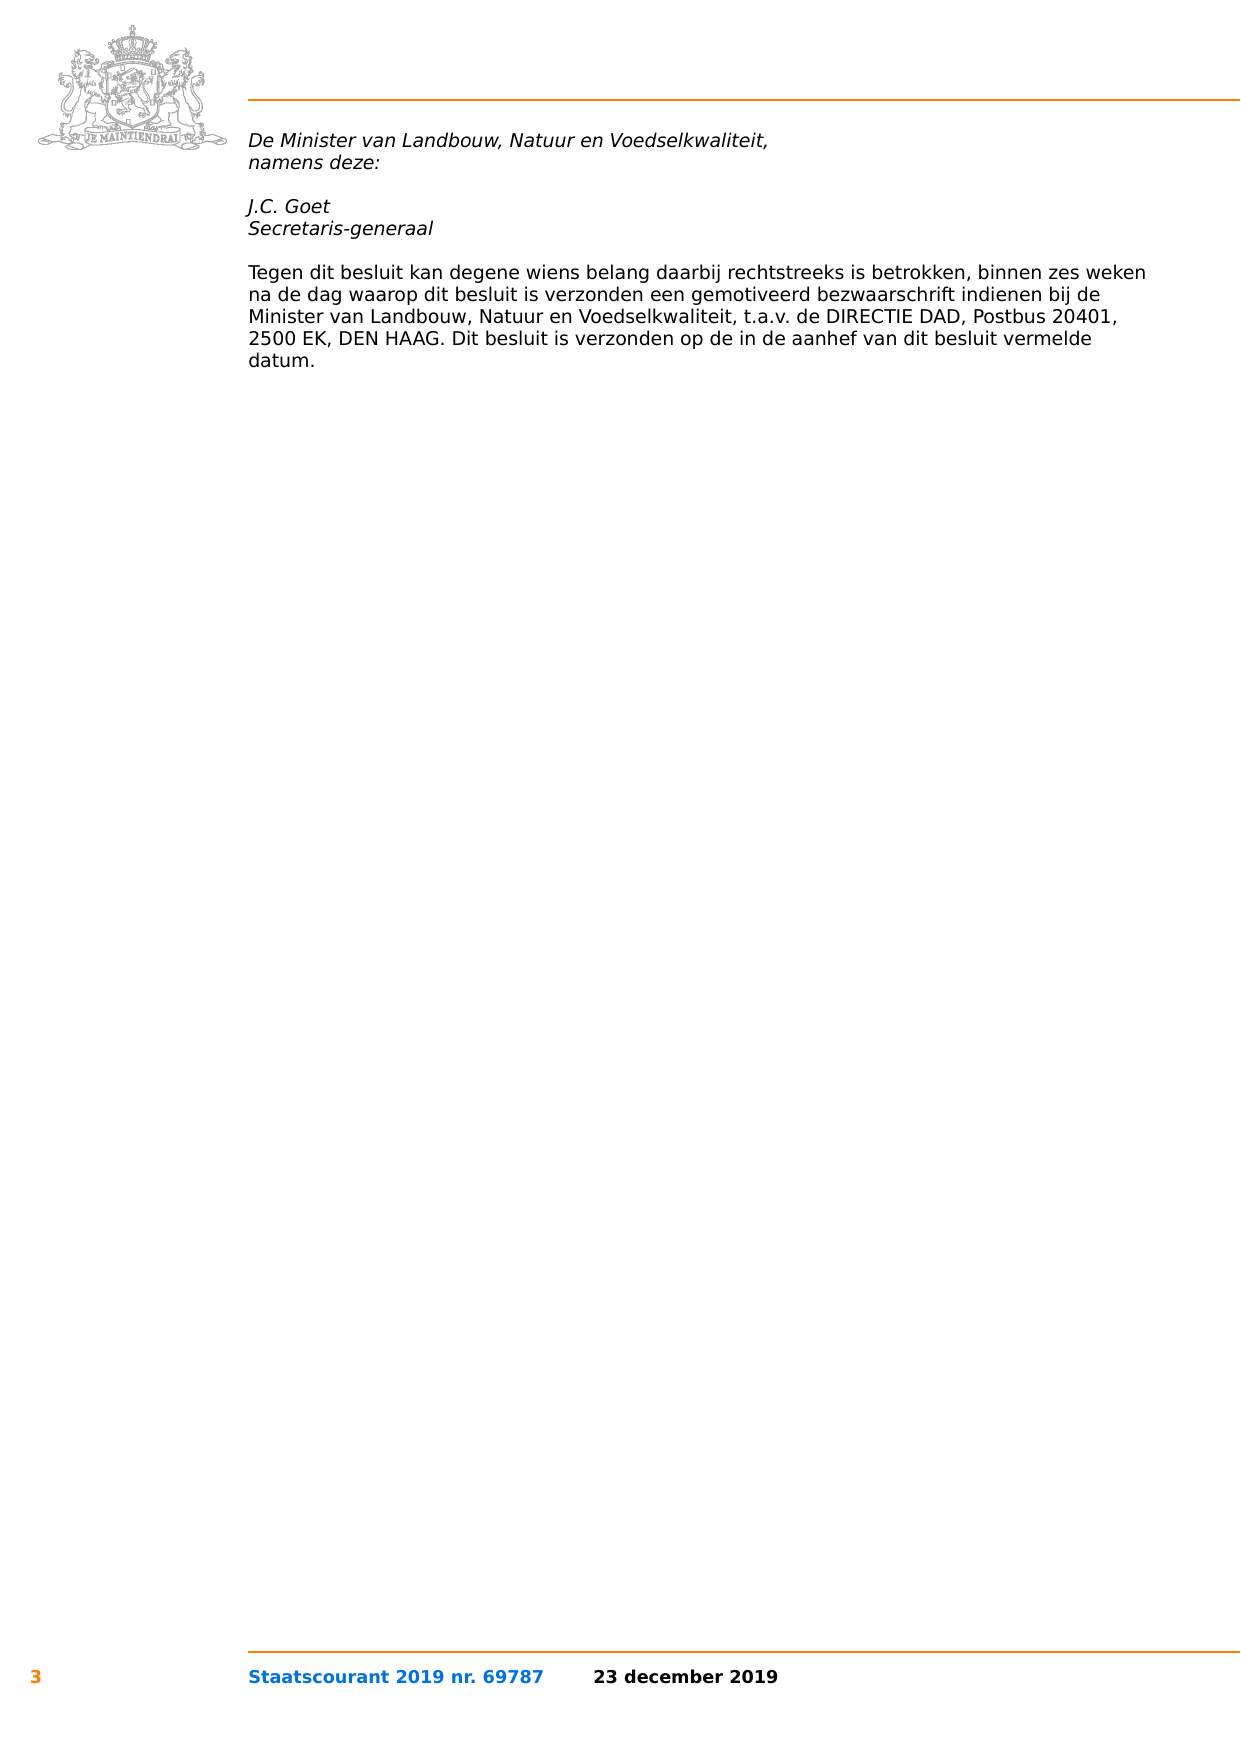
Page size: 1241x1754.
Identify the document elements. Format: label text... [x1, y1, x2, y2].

text Tegen dit besluit kan degene wiens belang daarbij rechtstreeks is betrokken, binnen zes weken na de dag waarop dit besluit is verzonden een gemotiveerd bezwaarschrift indienen bij de Minister van Landbouw, Natuur en Voedselkwaliteit, t.a.v. de DIRECTIE DAD, Postbus 20401, 2500 EK, DEN HAAG. Dit besluit is verzonden op de in de aanhef van dit besluit vermelde datum. [248, 262, 1163, 372]
text De Minister van Landbouw, Natuur en Voedselkwaliteit, namens deze: J.C. Goet Secretaris-generaal [248, 130, 1163, 240]
picture [38, 25, 227, 150]
